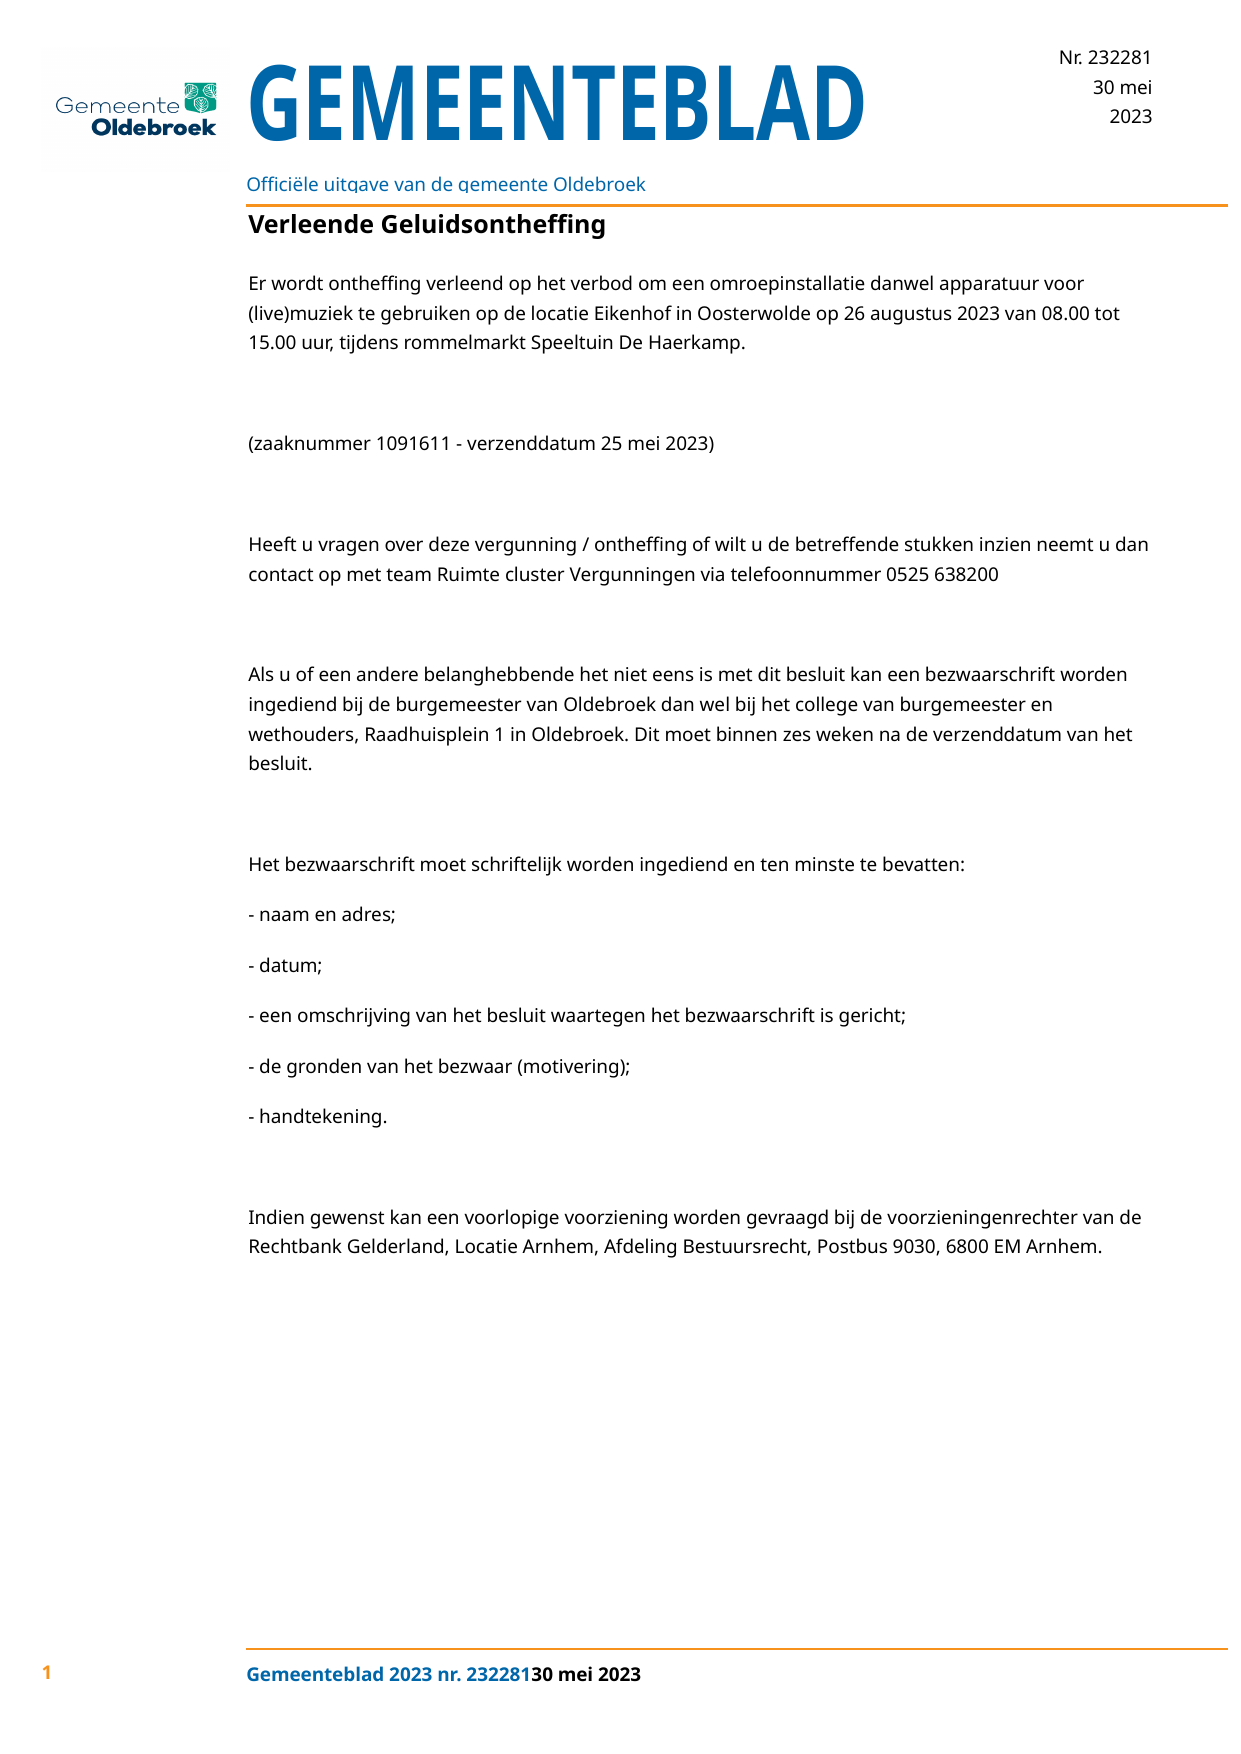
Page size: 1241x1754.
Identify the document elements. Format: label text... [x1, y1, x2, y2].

text Verleende Geluidsontheffing [248, 207, 1152, 241]
text - handtekening. [248, 1103, 1152, 1129]
text Er wordt ontheffing verleend op het verbod om een omroepinstallatie danwel apparatuur voor (live)muziek te gebruiken op de locatie Eikenhof in Oosterwolde op 26 augustus 2023 van 08.00 tot 15.00 uur, tijdens rommelmarkt Speeltuin De Haerkamp. [248, 270, 1152, 355]
text - de gronden van het bezwaar (motivering); [248, 1053, 1152, 1078]
text Als u of een andere belanghebbende het niet eens is met dit besluit kan een bezwaarschrift worden ingediend bij de burgemeester van Oldebroek dan wel bij het college van burgemeester en wethouders, Raadhuisplein 1 in Oldebroek. Dit moet binnen zes weken na de verzenddatum van het besluit. [248, 662, 1152, 776]
text (zaaknummer 1091611 - verzenddatum 25 mei 2023) [248, 430, 1152, 456]
text - datum; [248, 952, 1152, 978]
text Indien gewenst kan een voorlopige voorziening worden gevraagd bij de voorzieningenrechter van de Rechtbank Gelderland, Locatie Arnhem, Afdeling Bestuursrecht, Postbus 9030, 6800 EM Arnhem. [248, 1204, 1152, 1259]
text - een omschrijving van het besluit waartegen het bezwaarschrift is gericht; [248, 1002, 1152, 1028]
text - naam en adres; [248, 902, 1152, 927]
text Het bezwaarschrift moet schriftelijk worden ingediend en ten minste te bevatten: [248, 851, 1152, 877]
text Heeft u vragen over deze vergunning / ontheffing of wilt u de betreffende stukken inzien neemt u dan contact op met team Ruimte cluster Vergunningen via telefoonnummer 0525 638200 [248, 531, 1152, 586]
picture [41, 47, 231, 172]
